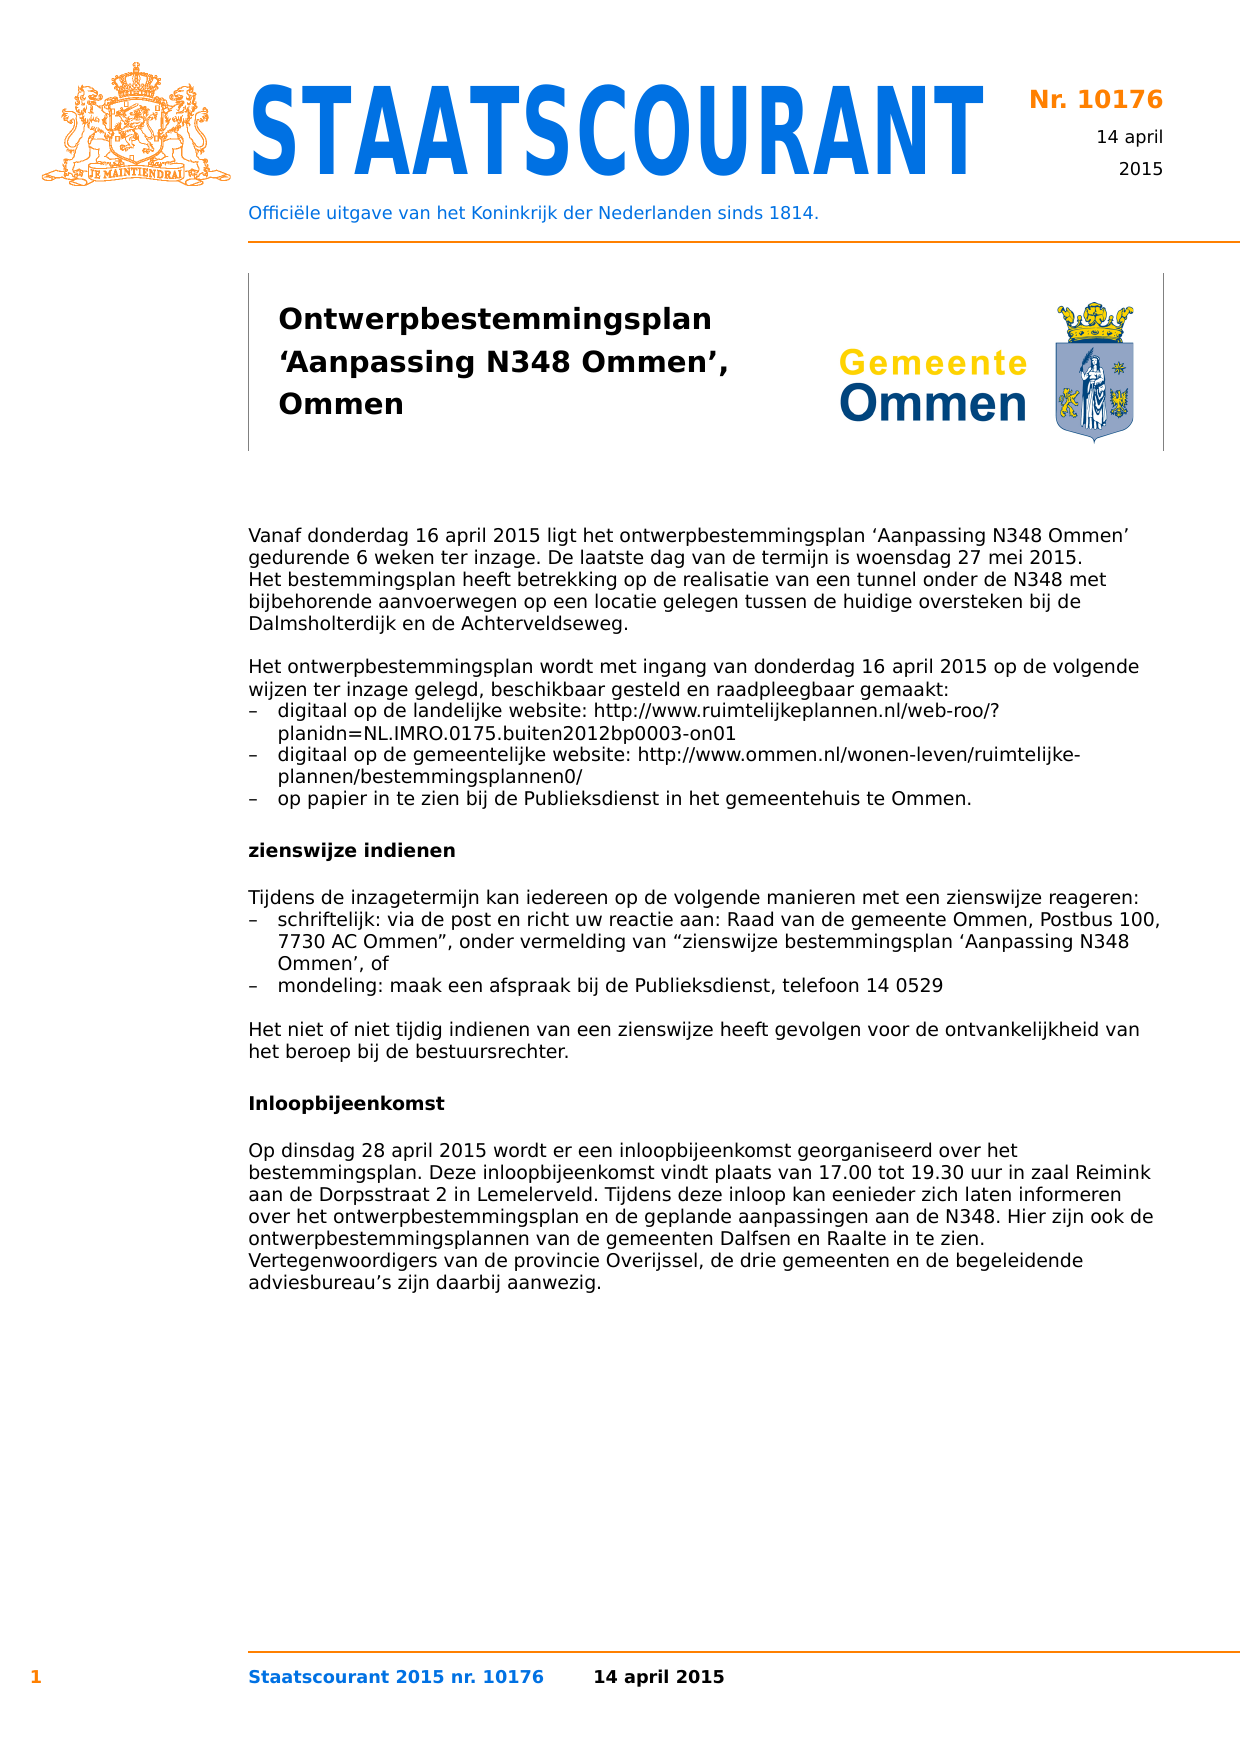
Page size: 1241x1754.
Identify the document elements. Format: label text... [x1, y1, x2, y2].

table_header [25, 62, 248, 241]
table_header STAATSCOURANT [248, 62, 998, 203]
text – digitaal op de gemeentelijke website: http://www.ommen.nl/wonen-leven/ruimtelijke-plannen/bestemmingsplannen0/ [248, 744, 1163, 788]
text – op papier in te zien bij de Publieksdienst in het gemeentehuis te Ommen. [248, 788, 1163, 810]
text Het niet of niet tijdig indienen van een zienswijze heeft gevolgen voor de ontvankelijkheid van het beroep bij de bestuursrechter. [248, 1019, 1163, 1063]
table_cell 14 april [998, 121, 1240, 153]
subtitle Ontwerpbestemmingsplan ‘Aanpassing N348 Ommen’, Ommen [249, 273, 1163, 451]
picture [838, 302, 1134, 451]
text Op dinsdag 28 april 2015 wordt er een inloopbijeenkomst georganiseerd over het bestemmingsplan. Deze inloopbijeenkomst vindt plaats van 17.00 tot 19.30 uur in zaal Reimink aan de Dorpsstraat 2 in Lemelerveld. Tijdens deze inloop kan eenieder zich laten informeren over het ontwerpbestemmingsplan en de geplande aanpassingen aan de N348. Hier zijn ook de ontwerpbestemmingsplannen van de gemeenten Dalfsen en Raalte in te zien. Vertegenwoordigers van de provincie Overijssel, de drie gemeenten en de begeleidende adviesbureau’s zijn daarbij aanwezig. [248, 1140, 1163, 1294]
picture [41, 62, 231, 186]
text Het bestemmingsplan heeft betrekking op de realisatie van een tunnel onder de N348 met bijbehorende aanvoerwegen op een locatie gelegen tussen de huidige oversteken bij de Dalmsholterdijk en de Achterveldseweg. [248, 569, 1163, 634]
table_cell 2015 [998, 153, 1240, 203]
text Vanaf donderdag 16 april 2015 ligt het ontwerpbestemmingsplan ‘Aanpassing N348 Ommen’ gedurende 6 weken ter inzage. De laatste dag van de termijn is woensdag 27 mei 2015. [248, 525, 1163, 569]
text – schriftelijk: via de post en richt uw reactie aan: Raad van de gemeente Ommen, Postbus 100, 7730 AC Ommen”, onder vermelding van “zienswijze bestemmingsplan ‘Aanpassing N348 Ommen’, of [248, 909, 1163, 975]
text – digitaal op de landelijke website: http://www.ruimtelijkeplannen.nl/web-roo/?planidn=NL.IMRO.0175.buiten2012bp0003-on01 [248, 700, 1163, 744]
text Tijdens de inzagetermijn kan iedereen op de volgende manieren met een zienswijze reageren: [248, 887, 1163, 909]
text – mondeling: maak een afspraak bij de Publieksdienst, telefoon 14 0529 [248, 975, 1163, 997]
subtitle zienswijze indienen [248, 840, 1163, 862]
table_header Nr. 10176 [998, 62, 1240, 121]
text Het ontwerpbestemmingsplan wordt met ingang van donderdag 16 april 2015 op de volgende wijzen ter inzage gelegd, beschikbaar gesteld en raadpleegbaar gemaakt: [248, 656, 1163, 700]
table_cell Officiële uitgave van het Koninkrijk der Nederlanden sinds 1814. [248, 203, 1240, 241]
subtitle Inloopbijeenkomst [248, 1093, 1163, 1115]
